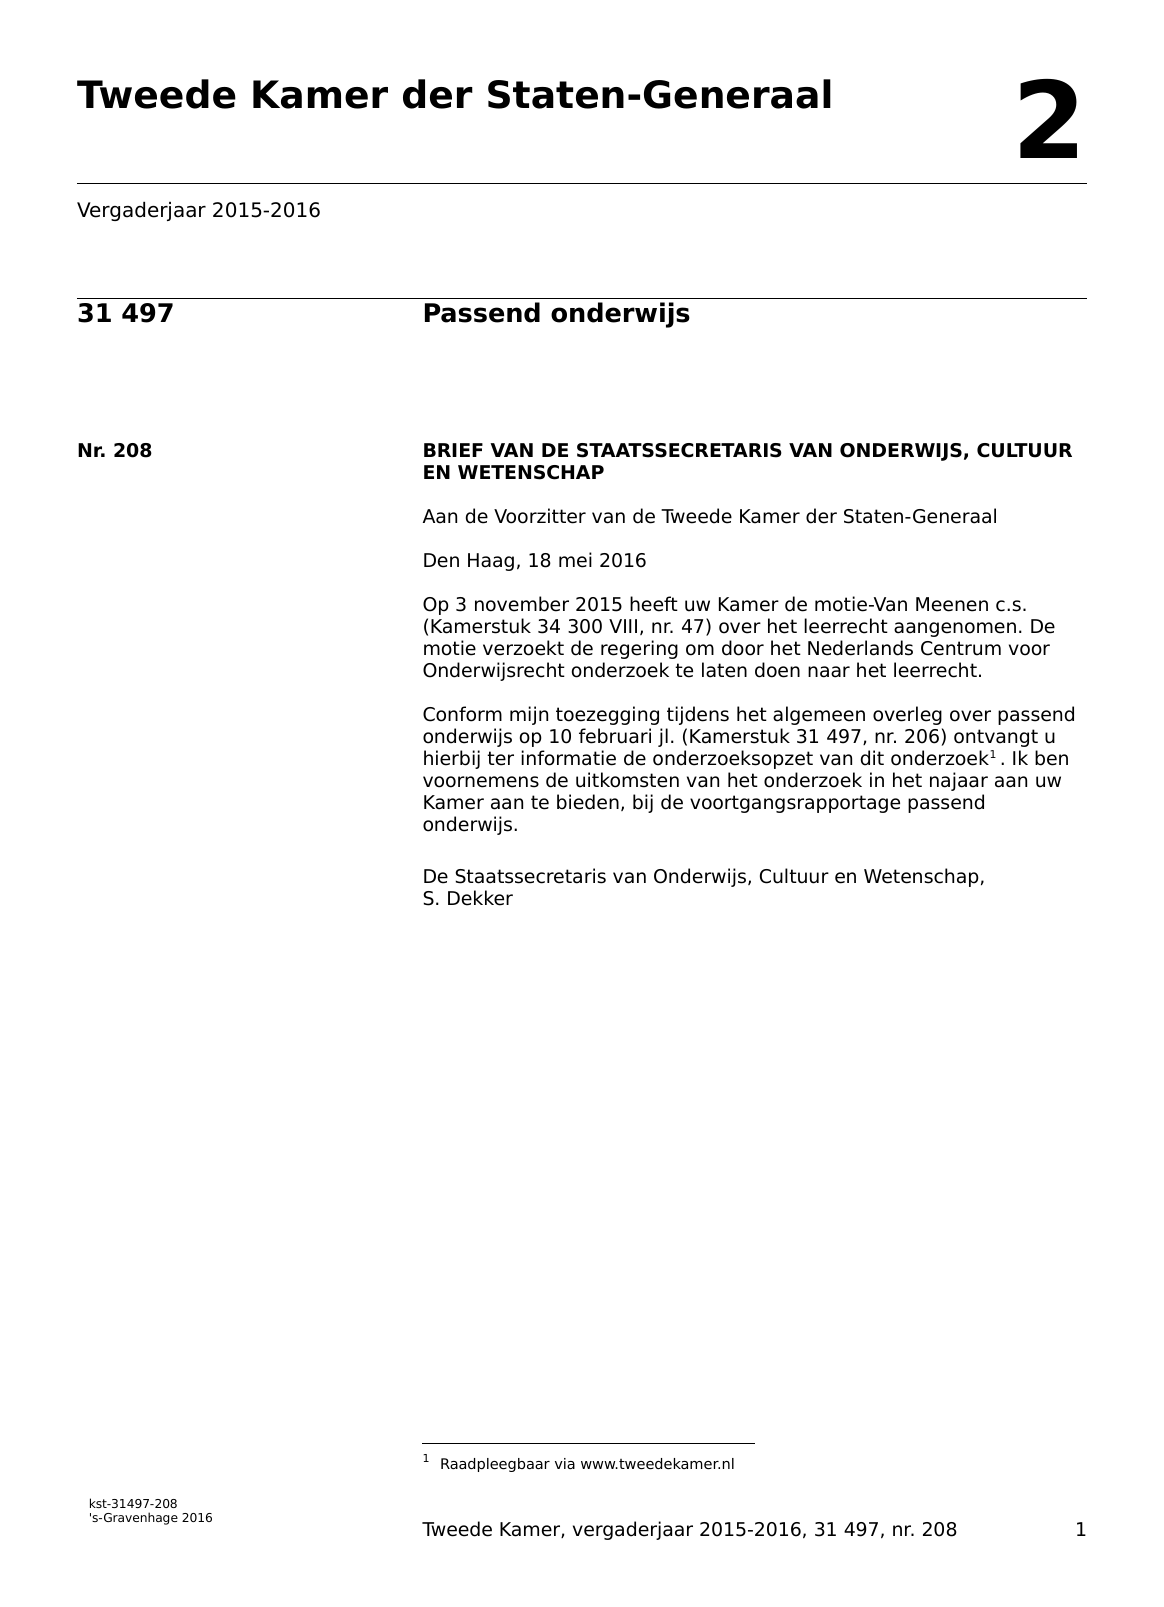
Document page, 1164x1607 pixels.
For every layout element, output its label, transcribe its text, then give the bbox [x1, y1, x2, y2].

text Op 3 november 2015 heeft uw Kamer de motie-Van Meenen c.s. (Kamerstuk 34 300 VIII, nr. 47) over het leerrecht aangenomen. De motie verzoekt de regering om door het Nederlands Centrum voor Onderwijsrecht onderzoek te laten doen naar het leerrecht. [422, 594, 1087, 682]
subtitle 31 497 Passend onderwijs [77, 299, 1087, 329]
text De Staatssecretaris van Onderwijs, Cultuur en Wetenschap, S. Dekker [422, 866, 1087, 910]
text Den Haag, 18 mei 2016 [422, 550, 1087, 572]
table_header 2 [886, 59, 1087, 183]
text Raadpleegbaar via www.tweedekamer.nl [422, 1452, 1087, 1474]
text Aan de Voorzitter van de Tweede Kamer der Staten-Generaal [422, 506, 1087, 528]
subtitle Nr. 208 BRIEF VAN DE STAATSSECRETARIS VAN ONDERWIJS, CULTUUR EN WETENSCHAP [77, 440, 1087, 484]
table_header Tweede Kamer der Staten-Generaal [77, 59, 886, 183]
table_cell Vergaderjaar 2015-2016 [77, 184, 1087, 298]
text kst-31497-208 [88, 1497, 323, 1511]
text 's-Gravenhage 2016 [88, 1511, 323, 1525]
text Conform mijn toezegging tijdens het algemeen overleg over passend onderwijs op 10 februari jl. (Kamerstuk 31 497, nr. 206) ontvangt u hierbij ter informatie de onderzoeksopzet van dit onderzoek. Ik ben voornemens de uitkomsten van het onderzoek in het najaar aan uw Kamer aan te bieden, bij de voortgangsrapportage passend onderwijs. [422, 704, 1087, 836]
